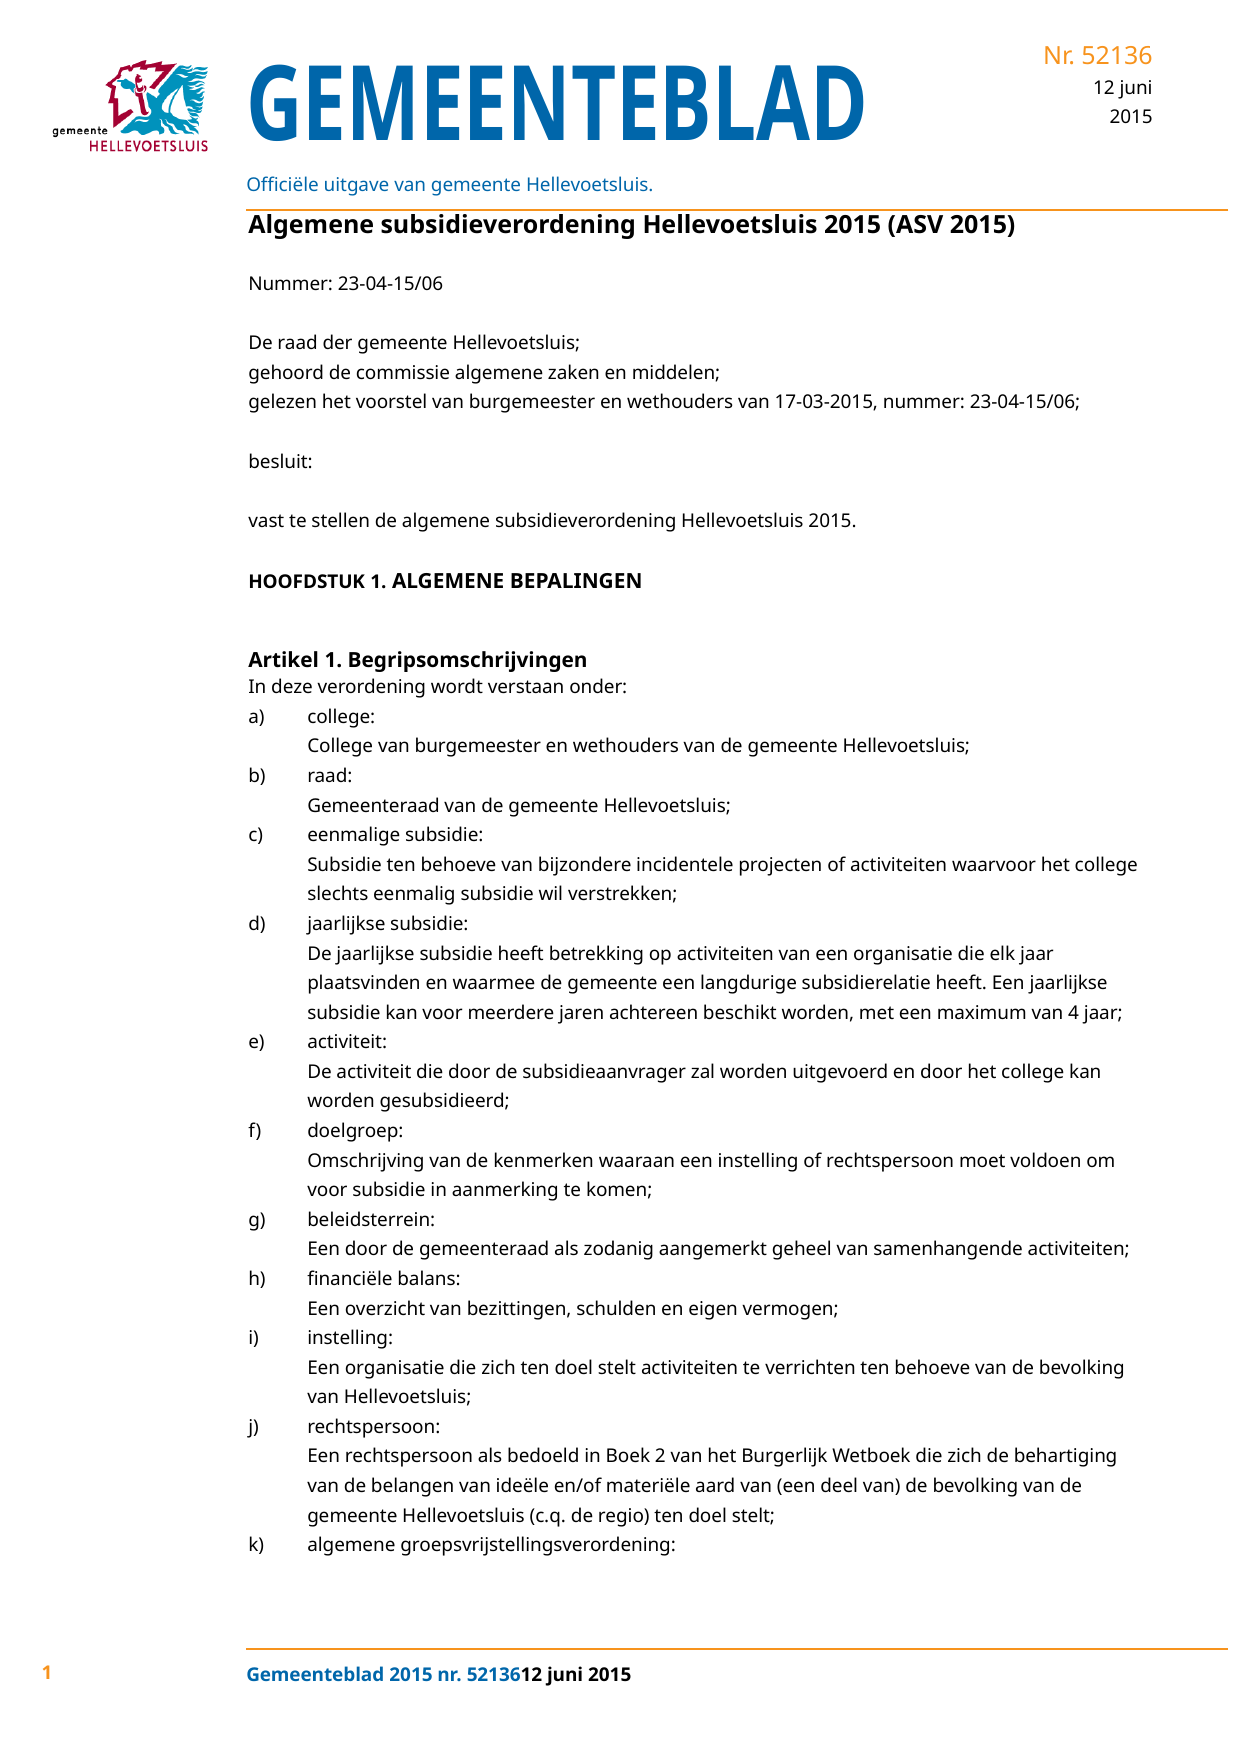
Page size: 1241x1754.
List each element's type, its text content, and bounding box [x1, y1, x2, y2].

list algemene groepsvrijstellingsverordening: [248, 1531, 1152, 1557]
text vast te stellen de algemene subsidieverordening Hellevoetsluis 2015. [248, 507, 1152, 533]
list beleidsterrein: [248, 1206, 1152, 1232]
text besluit: [248, 448, 1152, 473]
list instelling: [248, 1324, 1152, 1350]
text In deze verordening wordt verstaan onder: [248, 673, 1152, 699]
list Omschrijving van de kenmerken waaraan een instelling of rechtspersoon moet voldoen om voor subsidie in aanmerking te komen; [248, 1147, 1152, 1202]
list doelgroep: [248, 1117, 1152, 1143]
list Gemeenteraad van de gemeente Hellevoetsluis; [248, 792, 1152, 817]
list jaarlijkse subsidie: [248, 910, 1152, 936]
list College van burgemeester en wethouders van de gemeente Hellevoetsluis; [248, 733, 1152, 758]
list Een rechtspersoon als bedoeld in Boek 2 van het Burgerlijk Wetboek die zich de behartiging van de belangen van ideële en/of materiële aard van (een deel van) de bevolking van de gemeente Hellevoetsluis (c.q. de regio) ten doel stelt; [248, 1443, 1152, 1527]
list Subsidie ten behoeve van bijzondere incidentele projecten of activiteiten waarvoor het college slechts eenmalig subsidie wil verstrekken; [248, 851, 1152, 906]
text gelezen het voorstel van burgemeester en wethouders van 17-03-2015, nummer: 23-04-15/06; [248, 389, 1152, 414]
list Een organisatie die zich ten doel stelt activiteiten te verrichten ten behoeve van de bevolking van Hellevoetsluis; [248, 1354, 1152, 1409]
list rechtspersoon: [248, 1413, 1152, 1439]
text Nummer: 23-04-15/06 [248, 270, 1152, 296]
text De raad der gemeente Hellevoetsluis; [248, 329, 1152, 355]
text Algemene subsidieverordening Hellevoetsluis 2015 (ASV 2015) [248, 211, 1152, 241]
list Een overzicht van bezittingen, schulden en eigen vermogen; [248, 1295, 1152, 1320]
list De jaarlijkse subsidie heeft betrekking op activiteiten van een organisatie die elk jaar plaatsvinden en waarmee de gemeente een langdurige subsidierelatie heeft. Een jaarlijkse subsidie kan voor meerdere jaren achtereen beschikt worden, met een maximum van 4 jaar; [248, 940, 1152, 1024]
text HOOFDSTUK 1. ALGEMENE BEPALINGEN [248, 566, 1152, 594]
text gehoord de commissie algemene zaken en middelen; [248, 359, 1152, 385]
list financiële balans: [248, 1265, 1152, 1291]
list eenmalige subsidie: [248, 821, 1152, 847]
text Artikel 1. Begripsomschrijvingen [248, 645, 1152, 673]
list activiteit: [248, 1028, 1152, 1054]
list Een door de gemeenteraad als zodanig aangemerkt geheel van samenhangende activiteiten; [248, 1236, 1152, 1261]
list raad: [248, 762, 1152, 788]
list college: [248, 703, 1152, 729]
picture [41, 47, 231, 172]
list De activiteit die door de subsidieaanvrager zal worden uitgevoerd en door het college kan worden gesubsidieerd; [248, 1058, 1152, 1113]
